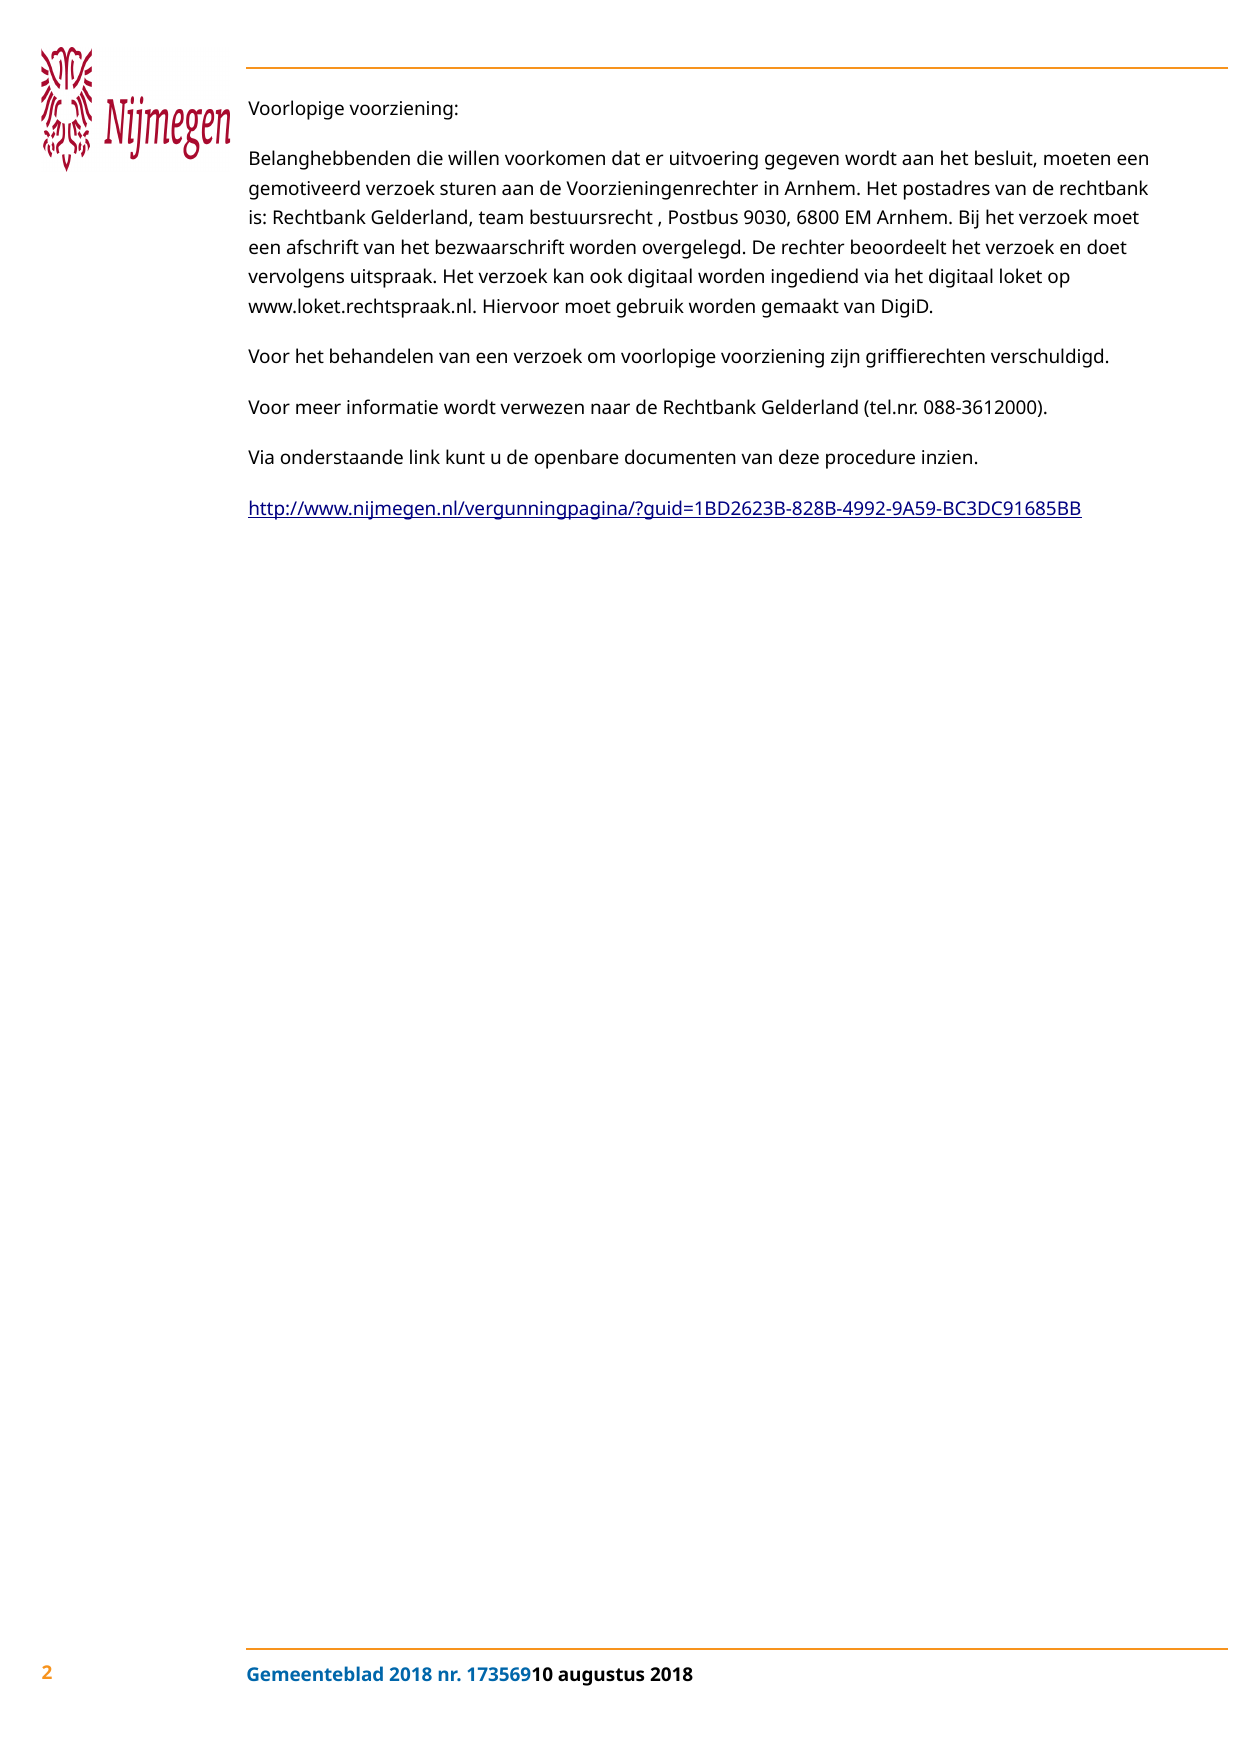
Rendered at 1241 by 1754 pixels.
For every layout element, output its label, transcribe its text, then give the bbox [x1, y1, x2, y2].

picture [41, 47, 231, 172]
text Voor het behandelen van een verzoek om voorlopige voorziening zijn griffierechten verschuldigd. [248, 343, 1152, 369]
text http://www.nijmegen.nl/vergunningpagina/?guid=1BD2623B-828B-4992-9A59-BC3DC91685BB [248, 495, 1152, 521]
text Belanghebbenden die willen voorkomen dat er uitvoering gegeven wordt aan het besluit, moeten een gemotiveerd verzoek sturen aan de Voorzieningenrechter in Arnhem. Het postadres van de rechtbank is: Rechtbank Gelderland, team bestuursrecht , Postbus 9030, 6800 EM Arnhem. Bij het verzoek moet een afschrift van het bezwaarschrift worden overgelegd. De rechter beoordeelt het verzoek en doet vervolgens uitspraak. Het verzoek kan ook digitaal worden ingediend via het digitaal loket op www.loket.rechtspraak.nl. Hiervoor moet gebruik worden gemaakt van DigiD. [248, 145, 1152, 319]
text Voor meer informatie wordt verwezen naar de Rechtbank Gelderland (tel.nr. 088-3612000). [248, 394, 1152, 420]
text Via onderstaande link kunt u de openbare documenten van deze procedure inzien. [248, 444, 1152, 470]
text Voorlopige voorziening: [248, 95, 1152, 121]
